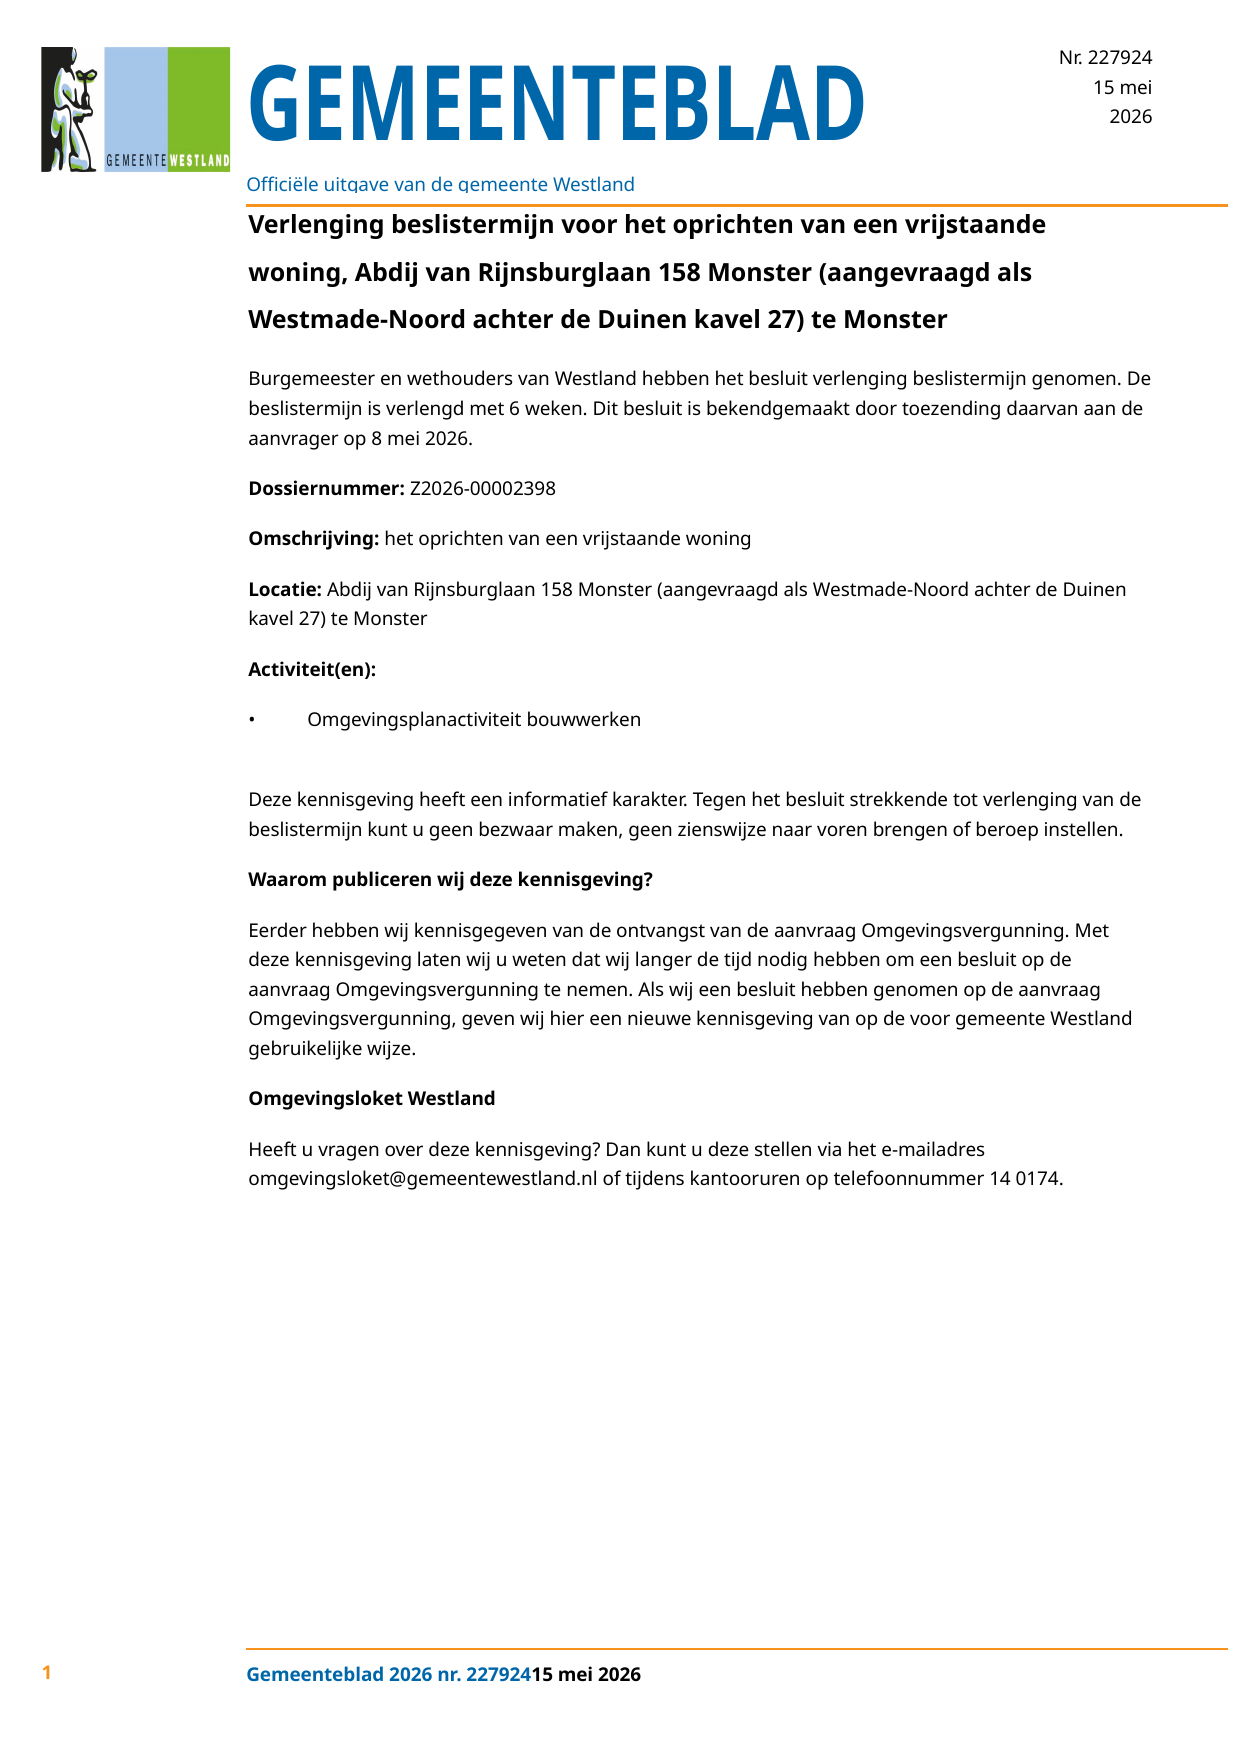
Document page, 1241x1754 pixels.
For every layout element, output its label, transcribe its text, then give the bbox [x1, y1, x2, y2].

text Omgevingsloket Westland [248, 1086, 1152, 1111]
text Waarom publiceren wij deze kennisgeving? [248, 866, 1152, 892]
text Eerder hebben wij kennisgegeven van de ontvangst van de aanvraag Omgevingsvergunning. Met deze kennisgeving laten wij u weten dat wij langer de tijd nodig hebben om een besluit op de aanvraag Omgevingsvergunning te nemen. Als wij een besluit hebben genomen op de aanvraag Omgevingsvergunning, geven wij hier een nieuwe kennisgeving van op de voor gemeente Westland gebruikelijke wijze. [248, 917, 1152, 1061]
text Dossiernummer: Z2026-00002398 [248, 475, 1152, 501]
text Locatie: Abdij van Rijnsburglaan 158 Monster (aangevraagd als Westmade-Noord achter de Duinen kavel 27) te Monster [248, 576, 1152, 631]
list Omgevingsplanactiviteit bouwwerken [248, 706, 1152, 732]
text Deze kennisgeving heeft een informatief karakter. Tegen het besluit strekkende tot verlenging van de beslistermijn kunt u geen bezwaar maken, geen zienswijze naar voren brengen of beroep instellen. [248, 786, 1152, 842]
text Burgemeester en wethouders van Westland hebben het besluit verlenging beslistermijn genomen. De beslistermijn is verlengd met 6 weken. Dit besluit is bekendgemaakt door toezending daarvan aan de aanvrager op 8 mei 2026. [248, 366, 1152, 450]
text Omschrijving: het oprichten van een vrijstaande woning [248, 526, 1152, 551]
text Heeft u vragen over deze kennisgeving? Dan kunt u deze stellen via het e-mailadres omgevingsloket@gemeentewestland.nl of tijdens kantooruren op telefoonnummer 14 0174. [248, 1136, 1152, 1191]
picture [41, 47, 231, 172]
text Activiteit(en): [248, 656, 1152, 682]
text Verlenging beslistermijn voor het oprichten van een vrijstaande woning, Abdij van Rijnsburglaan 158 Monster (aangevraagd als Westmade-Noord achter de Duinen kavel 27) te Monster [248, 207, 1152, 336]
